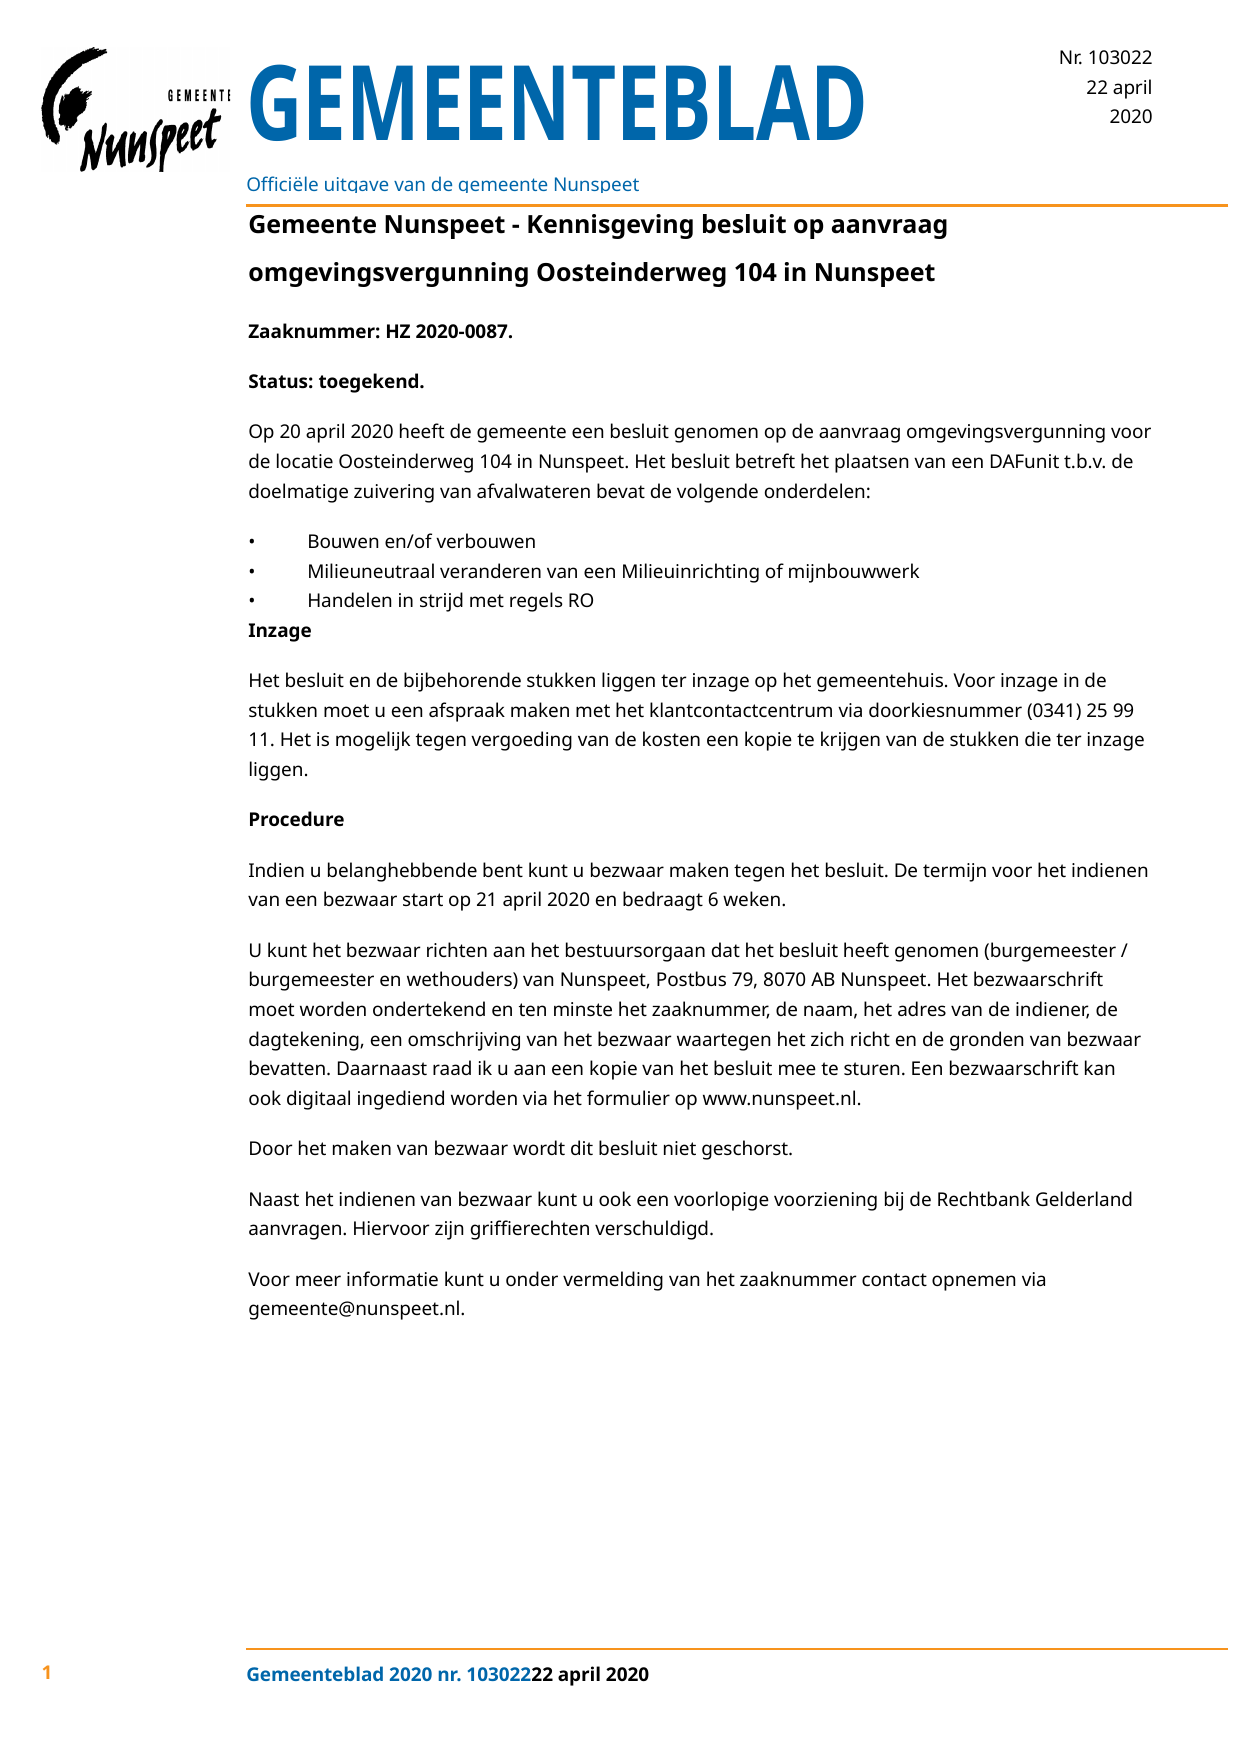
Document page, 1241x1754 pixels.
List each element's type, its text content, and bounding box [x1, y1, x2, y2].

text Op 20 april 2020 heeft de gemeente een besluit genomen op de aanvraag omgevingsvergunning voor de locatie Oosteinderweg 104 in Nunspeet. Het besluit betreft het plaatsen van een DAFunit t.b.v. de doelmatige zuivering van afvalwateren bevat de volgende onderdelen: [248, 419, 1152, 504]
text Naast het indienen van bezwaar kunt u ook een voorlopige voorziening bij de Rechtbank Gelderland aanvragen. Hiervoor zijn griffierechten verschuldigd. [248, 1186, 1152, 1241]
text Indien u belanghebbende bent kunt u bezwaar maken tegen het besluit. De termijn voor het indienen van een bezwaar start op 21 april 2020 en bedraagt 6 weken. [248, 857, 1152, 912]
list Milieuneutraal veranderen van een Milieuinrichting of mijnbouwwerk [248, 558, 1152, 584]
text Het besluit en de bijbehorende stukken liggen ter inzage op het gemeentehuis. Voor inzage in de stukken moet u een afspraak maken met het klantcontactcentrum via doorkiesnummer (0341) 25 99 11. Het is mogelijk tegen vergoeding van de kosten een kopie te krijgen van de stukken die ter inzage liggen. [248, 667, 1152, 782]
text Status: toegekend. [248, 368, 1152, 394]
list Bouwen en/of verbouwen [248, 528, 1152, 554]
text Voor meer informatie kunt u onder vermelding van het zaaknummer contact opnemen via gemeente@nunspeet.nl. [248, 1266, 1152, 1321]
text U kunt het bezwaar richten aan het bestuursorgaan dat het besluit heeft genomen (burgemeester / burgemeester en wethouders) van Nunspeet, Postbus 79, 8070 AB Nunspeet. Het bezwaarschrift moet worden ondertekend en ten minste het zaaknummer, de naam, het adres van de indiener, de dagtekening, een omschrijving van het bezwaar waartegen het zich richt en de gronden van bezwaar bevatten. Daarnaast raad ik u aan een kopie van het besluit mee te sturen. Een bezwaarschrift kan ook digitaal ingediend worden via het formulier op www.nunspeet.nl. [248, 937, 1152, 1111]
list Handelen in strijd met regels RO [248, 587, 1152, 613]
text Door het maken van bezwaar wordt dit besluit niet geschorst. [248, 1135, 1152, 1161]
text Inzage [248, 617, 1152, 643]
text Procedure [248, 807, 1152, 832]
picture [41, 47, 231, 172]
text Gemeente Nunspeet - Kennisgeving besluit op aanvraag omgevingsvergunning Oosteinderweg 104 in Nunspeet [248, 207, 1152, 288]
text Zaaknummer: HZ 2020-0087. [248, 318, 1152, 344]
